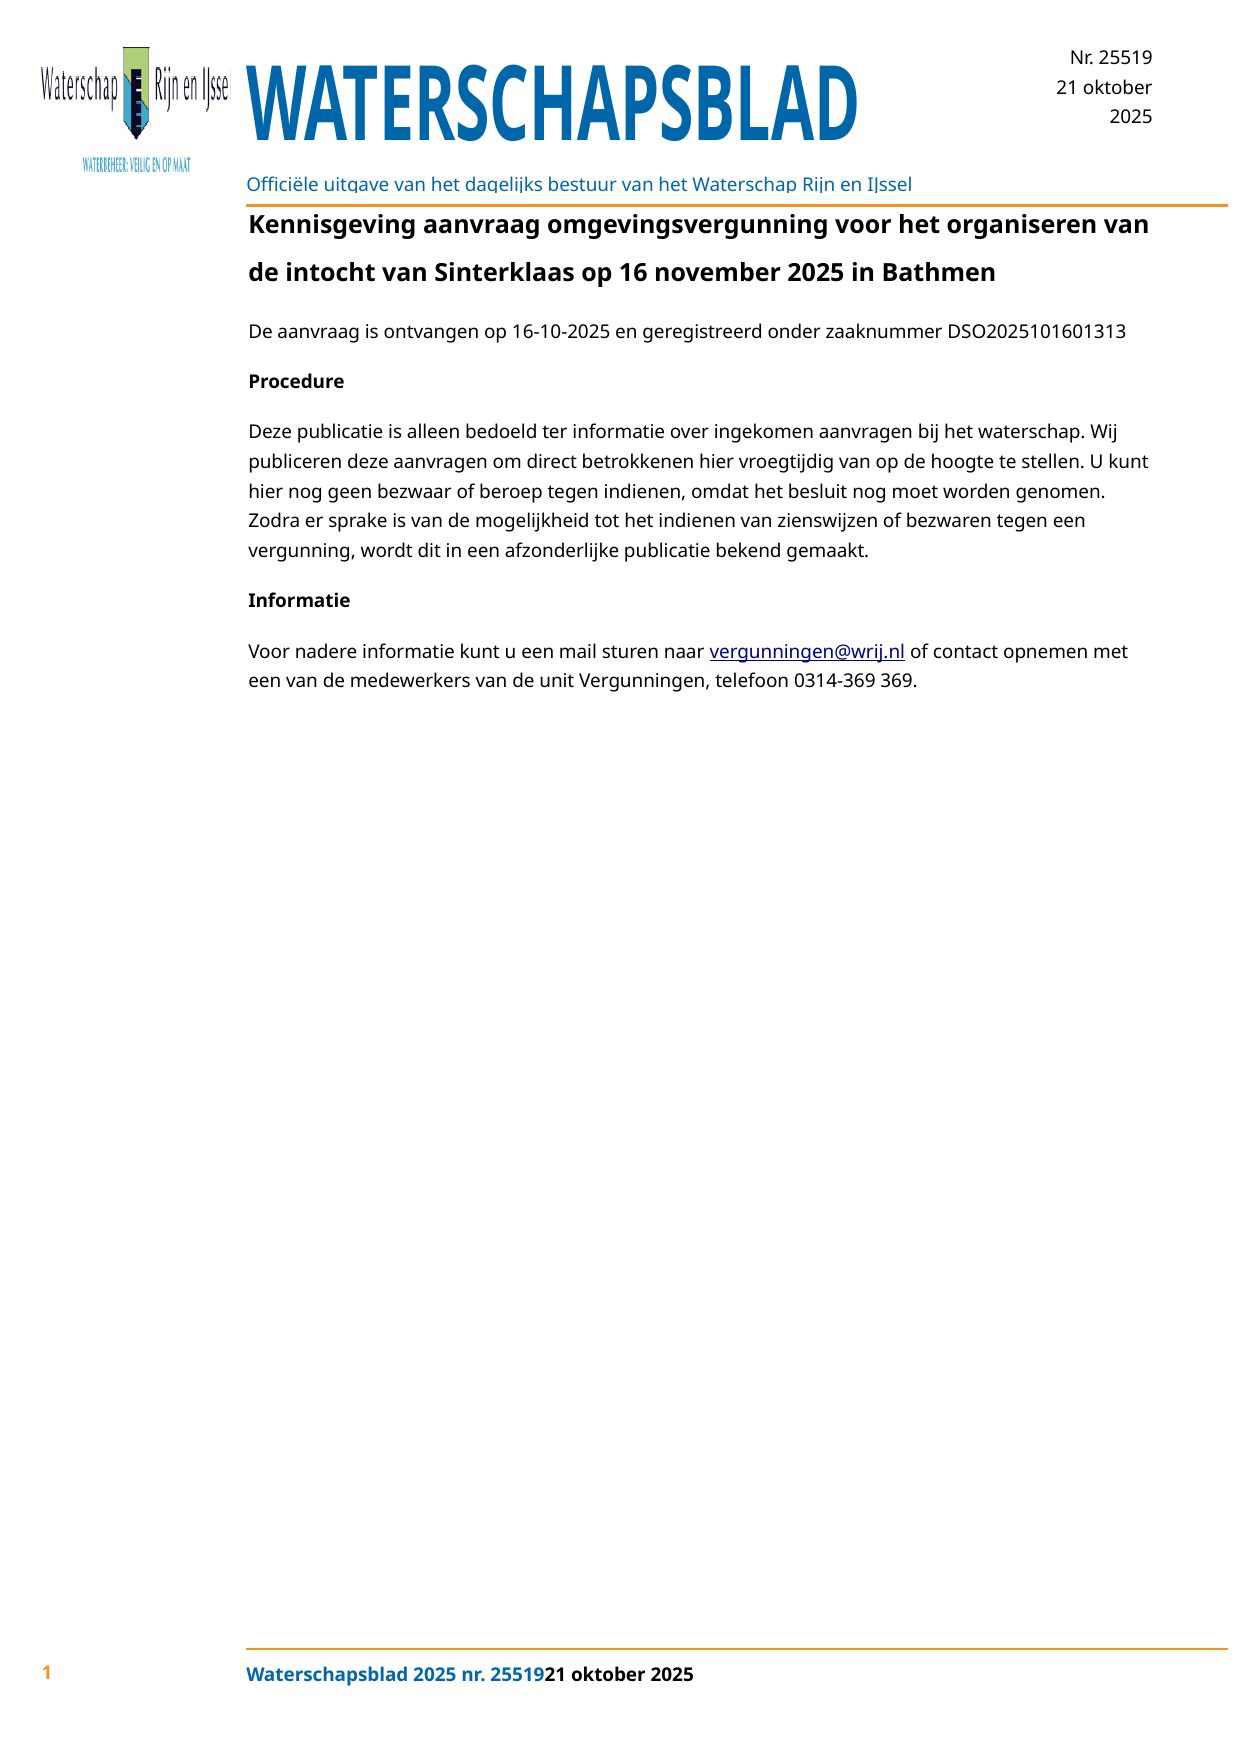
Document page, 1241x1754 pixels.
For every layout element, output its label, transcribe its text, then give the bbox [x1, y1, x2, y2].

text De aanvraag is ontvangen op 16-10-2025 en geregistreerd onder zaaknummer DSO2025101601313 [248, 318, 1152, 344]
picture [41, 47, 231, 172]
text Kennisgeving aanvraag omgevingsvergunning voor het organiseren van de intocht van Sinterklaas op 16 november 2025 in Bathmen [248, 207, 1152, 288]
text Deze publicatie is alleen bedoeld ter informatie over ingekomen aanvragen bij het waterschap. Wij publiceren deze aanvragen om direct betrokkenen hier vroegtijdig van op de hoogte te stellen. U kunt hier nog geen bezwaar of beroep tegen indienen, omdat het besluit nog moet worden genomen. Zodra er sprake is van de mogelijkheid tot het indienen van zienswijzen of bezwaren tegen een vergunning, wordt dit in een afzonderlijke publicatie bekend gemaakt. [248, 419, 1152, 563]
text Procedure [248, 368, 1152, 394]
text Voor nadere informatie kunt u een mail sturen naar vergunningen@wrij.nl of contact opnemen met een van de medewerkers van de unit Vergunningen, telefoon 0314-369 369. [248, 638, 1152, 693]
text Informatie [248, 587, 1152, 613]
